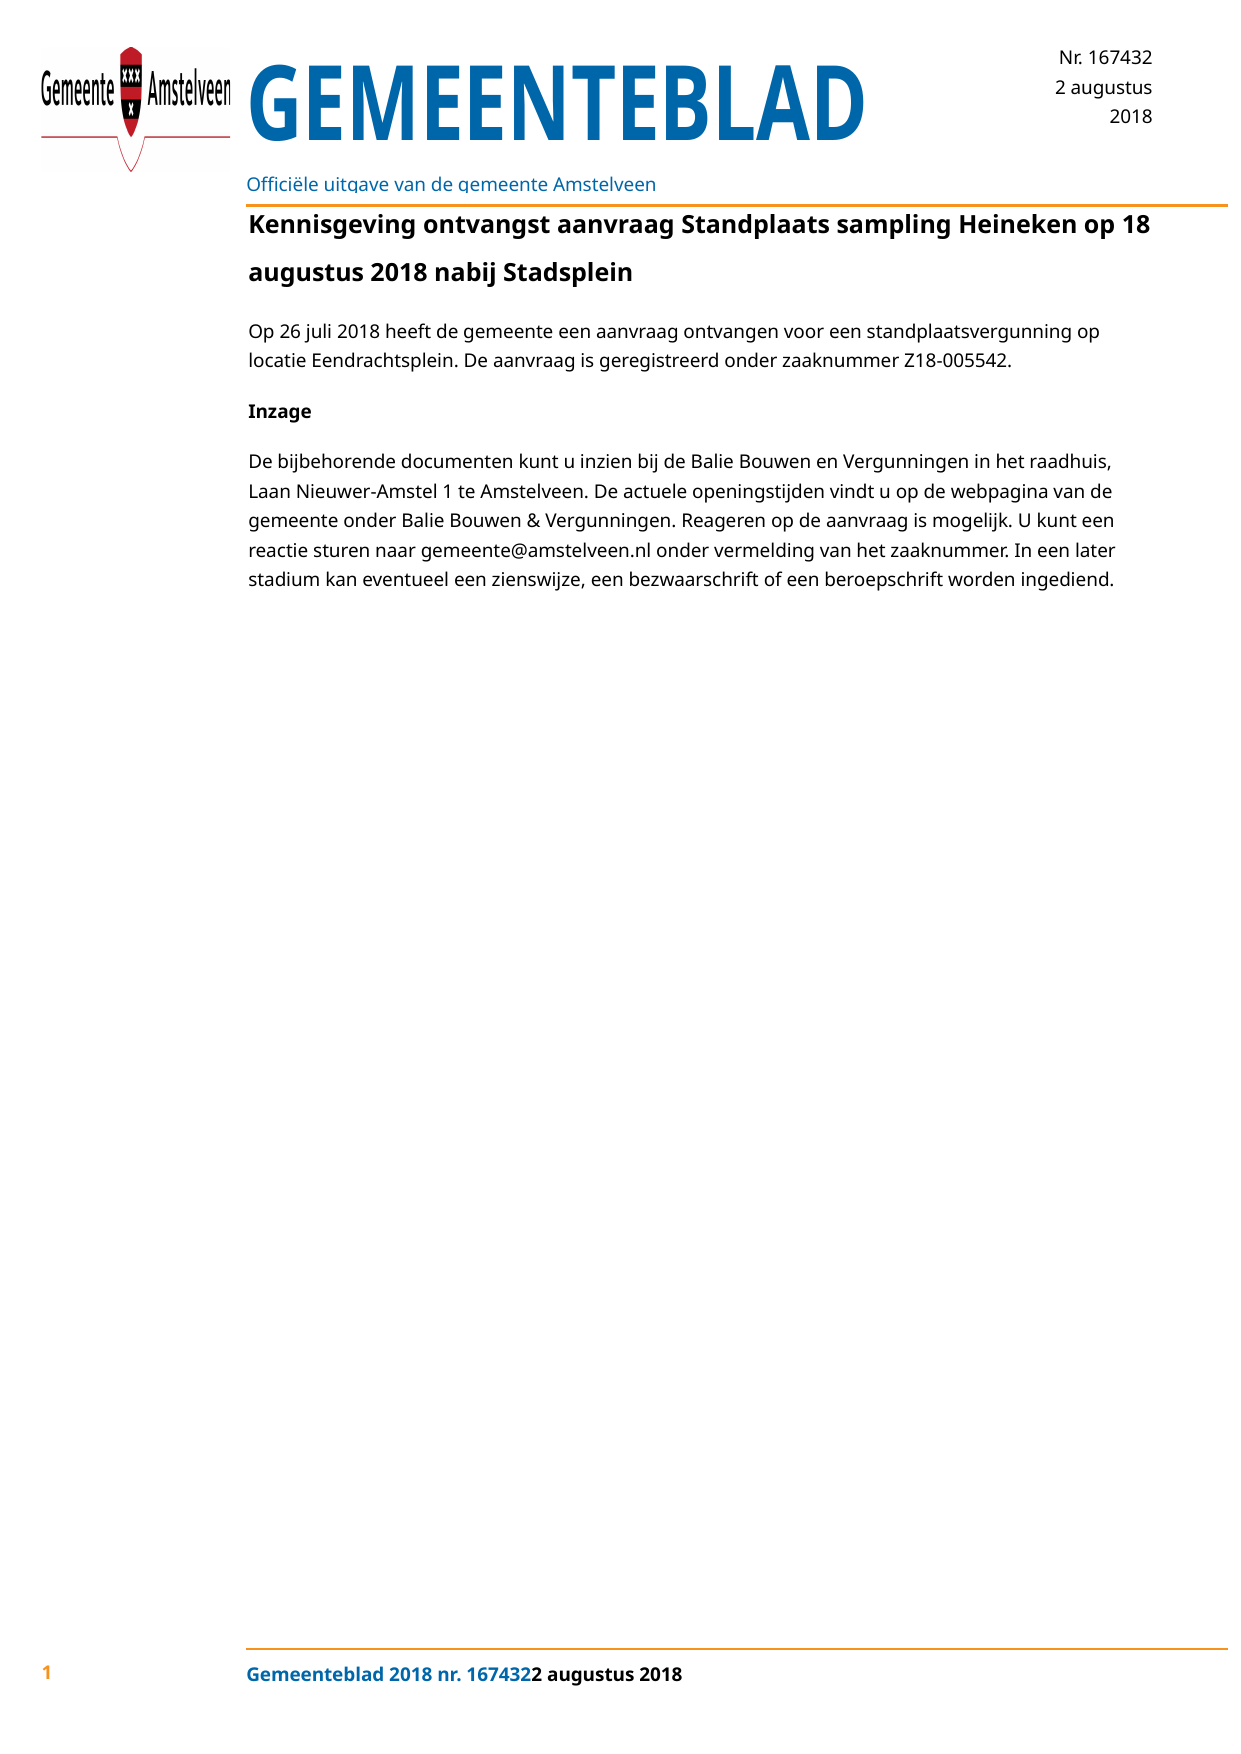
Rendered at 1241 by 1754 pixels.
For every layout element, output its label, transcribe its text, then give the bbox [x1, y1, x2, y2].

text De bijbehorende documenten kunt u inzien bij de Balie Bouwen en Vergunningen in het raadhuis, Laan Nieuwer-Amstel 1 te Amstelveen. De actuele openingstijden vindt u op de webpagina van de gemeente onder Balie Bouwen & Vergunningen. Reageren op de aanvraag is mogelijk. U kunt een reactie sturen naar gemeente@amstelveen.nl onder vermelding van het zaaknummer. In een later stadium kan eventueel een zienswijze, een bezwaarschrift of een beroepschrift worden ingediend. [248, 448, 1152, 592]
text Kennisgeving ontvangst aanvraag Standplaats sampling Heineken op 18 augustus 2018 nabij Stadsplein [248, 207, 1152, 288]
picture [41, 47, 231, 172]
text Op 26 juli 2018 heeft de gemeente een aanvraag ontvangen voor een standplaatsvergunning op locatie Eendrachtsplein. De aanvraag is geregistreerd onder zaaknummer Z18-005542. [248, 318, 1152, 373]
text Inzage [248, 398, 1152, 424]
